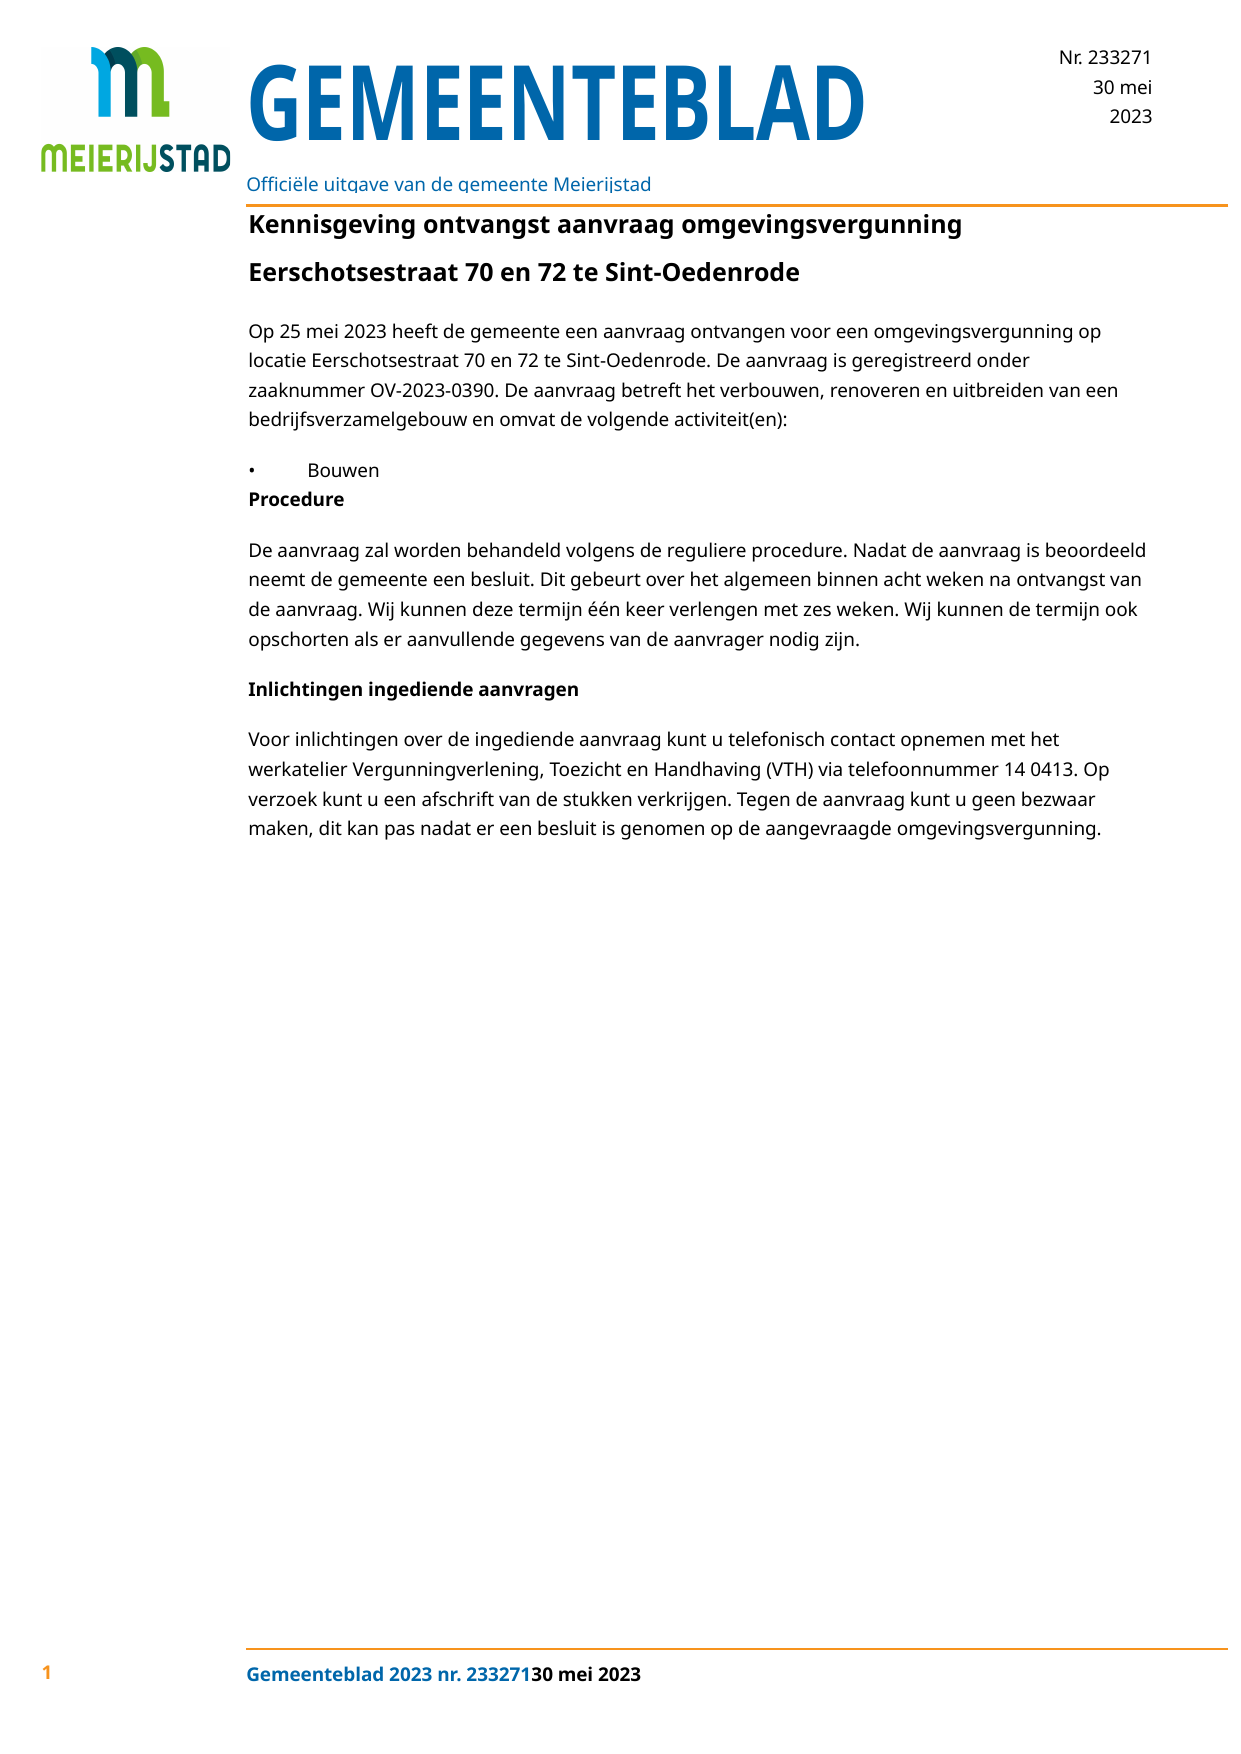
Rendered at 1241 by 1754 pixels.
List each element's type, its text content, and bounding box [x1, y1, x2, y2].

list Bouwen [248, 457, 1152, 483]
text De aanvraag zal worden behandeld volgens de reguliere procedure. Nadat de aanvraag is beoordeeld neemt de gemeente een besluit. Dit gebeurt over het algemeen binnen acht weken na ontvangst van de aanvraag. Wij kunnen deze termijn één keer verlengen met zes weken. Wij kunnen de termijn ook opschorten als er aanvullende gegevens van de aanvrager nodig zijn. [248, 537, 1152, 652]
text Voor inlichtingen over de ingediende aanvraag kunt u telefonisch contact opnemen met het werkatelier Vergunningverlening, Toezicht en Handhaving (VTH) via telefoonnummer 14 0413. Op verzoek kunt u een afschrift van de stukken verkrijgen. Tegen de aanvraag kunt u geen bezwaar maken, dit kan pas nadat er een besluit is genomen op de aangevraagde omgevingsvergunning. [248, 727, 1152, 841]
text Procedure [248, 487, 1152, 512]
text Op 25 mei 2023 heeft de gemeente een aanvraag ontvangen voor een omgevingsvergunning op locatie Eerschotsestraat 70 en 72 te Sint-Oedenrode. De aanvraag is geregistreerd onder zaaknummer OV-2023-0390. De aanvraag betreft het verbouwen, renoveren en uitbreiden van een bedrijfsverzamelgebouw en omvat de volgende activiteit(en): [248, 318, 1152, 432]
text Inlichtingen ingediende aanvragen [248, 676, 1152, 702]
picture [41, 47, 231, 172]
text Kennisgeving ontvangst aanvraag omgevingsvergunning Eerschotsestraat 70 en 72 te Sint-Oedenrode [248, 207, 1152, 288]
